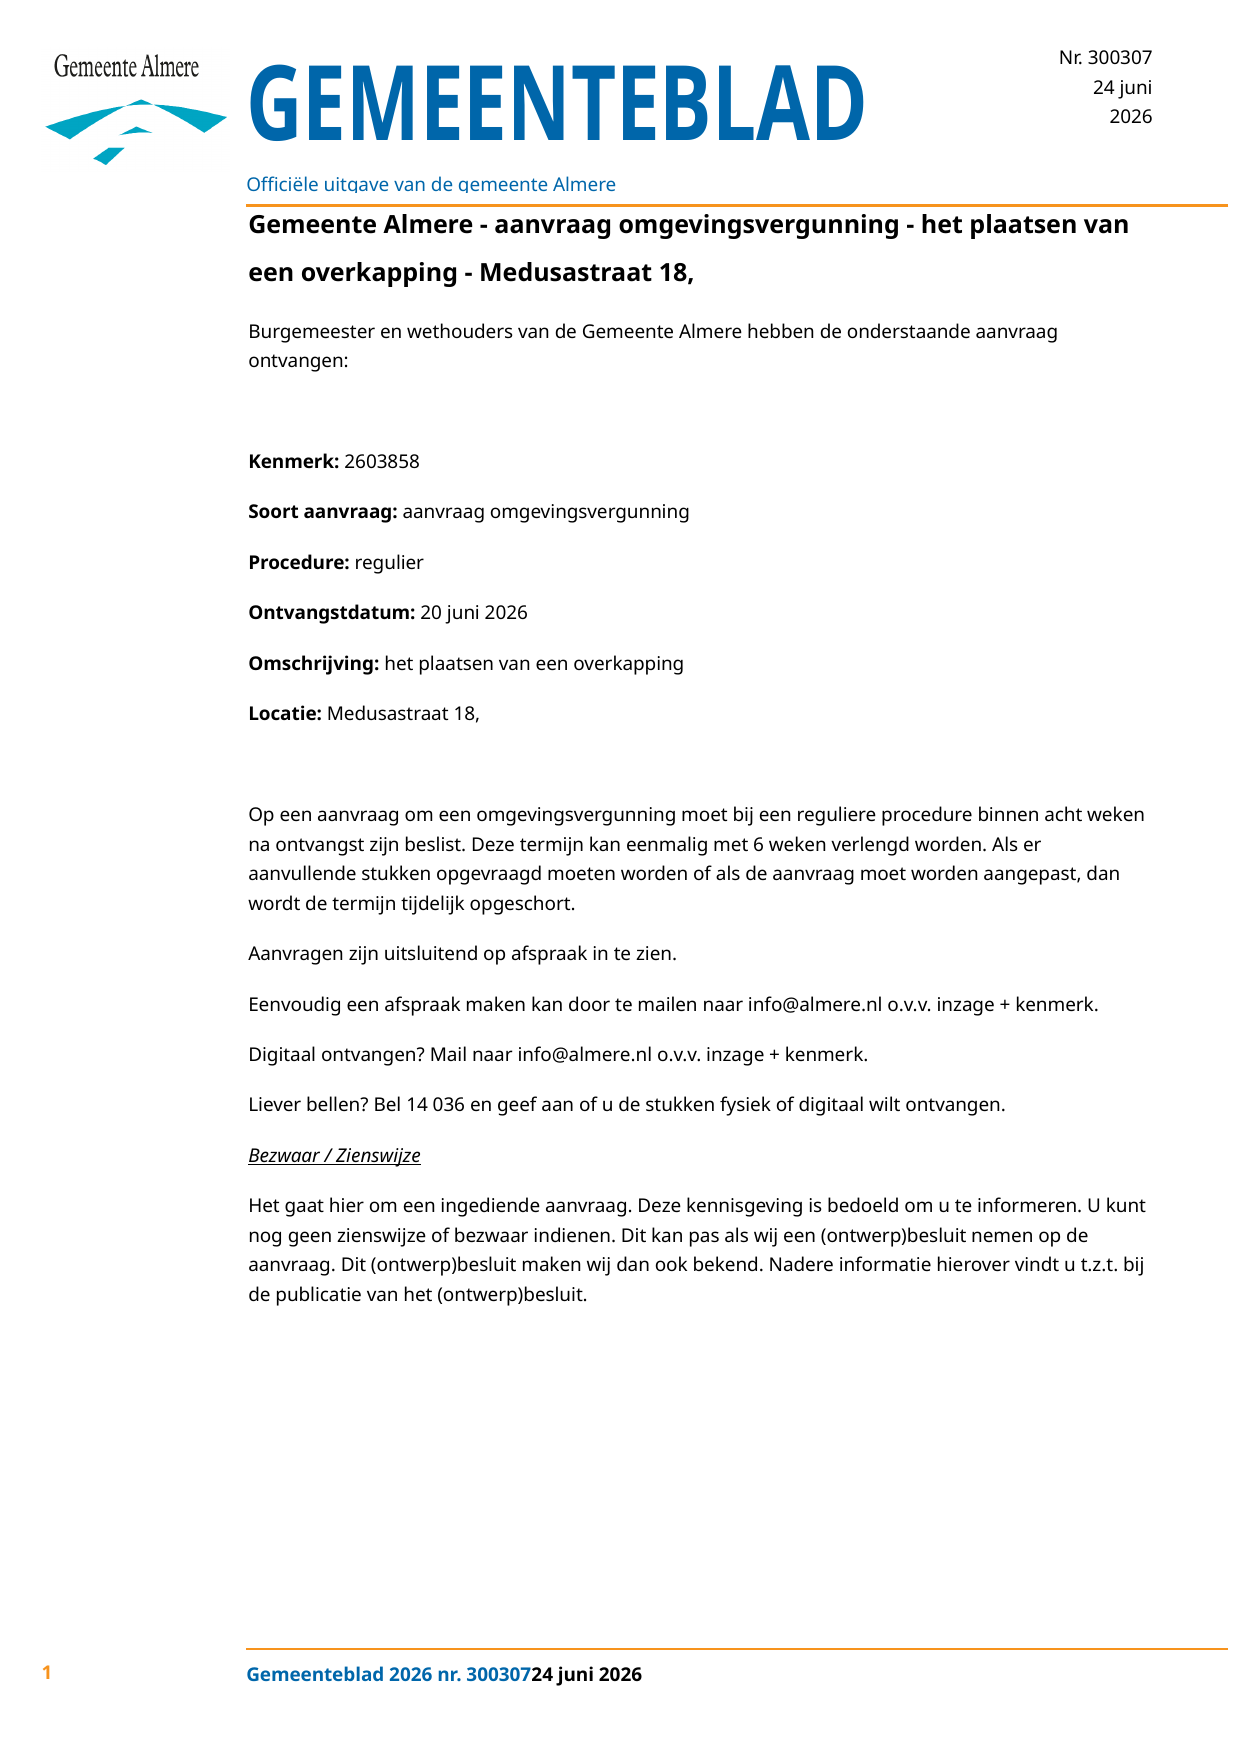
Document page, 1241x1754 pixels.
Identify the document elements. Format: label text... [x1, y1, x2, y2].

text Procedure: regulier [248, 549, 1152, 575]
text Op een aanvraag om een omgevingsvergunning moet bij een reguliere procedure binnen acht weken na ontvangst zijn beslist. Deze termijn kan eenmalig met 6 weken verlengd worden. Als er aanvullende stukken opgevraagd moeten worden of als de aanvraag moet worden aangepast, dan wordt de termijn tijdelijk opgeschort. [248, 801, 1152, 916]
text Burgemeester en wethouders van de Gemeente Almere hebben de onderstaande aanvraag ontvangen: [248, 318, 1152, 373]
text Ontvangstdatum: 20 juni 2026 [248, 599, 1152, 625]
text Locatie: Medusastraat 18, [248, 700, 1152, 726]
text Liever bellen? Bel 14 036 en geef aan of u de stukken fysiek of digitaal wilt ontvangen. [248, 1092, 1152, 1117]
text Digitaal ontvangen? Mail naar info@almere.nl o.v.v. inzage + kenmerk. [248, 1041, 1152, 1067]
text Het gaat hier om een ingediende aanvraag. Deze kennisgeving is bedoeld om u te informeren. U kunt nog geen zienswijze of bezwaar indienen. Dit kan pas als wij een (ontwerp)besluit nemen op de aanvraag. Dit (ontwerp)besluit maken wij dan ook bekend. Nadere informatie hierover vindt u t.z.t. bij de publicatie van het (ontwerp)besluit. [248, 1192, 1152, 1307]
picture [41, 47, 231, 172]
text Omschrijving: het plaatsen van een overkapping [248, 650, 1152, 676]
text Bezwaar / Zienswijze [248, 1142, 1152, 1168]
text Gemeente Almere - aanvraag omgevingsvergunning - het plaatsen van een overkapping - Medusastraat 18, [248, 207, 1152, 288]
text Eenvoudig een afspraak maken kan door te mailen naar info@almere.nl o.v.v. inzage + kenmerk. [248, 991, 1152, 1017]
text Aanvragen zijn uitsluitend op afspraak in te zien. [248, 940, 1152, 966]
text Kenmerk: 2603858 [248, 448, 1152, 474]
text Soort aanvraag: aanvraag omgevingsvergunning [248, 499, 1152, 524]
